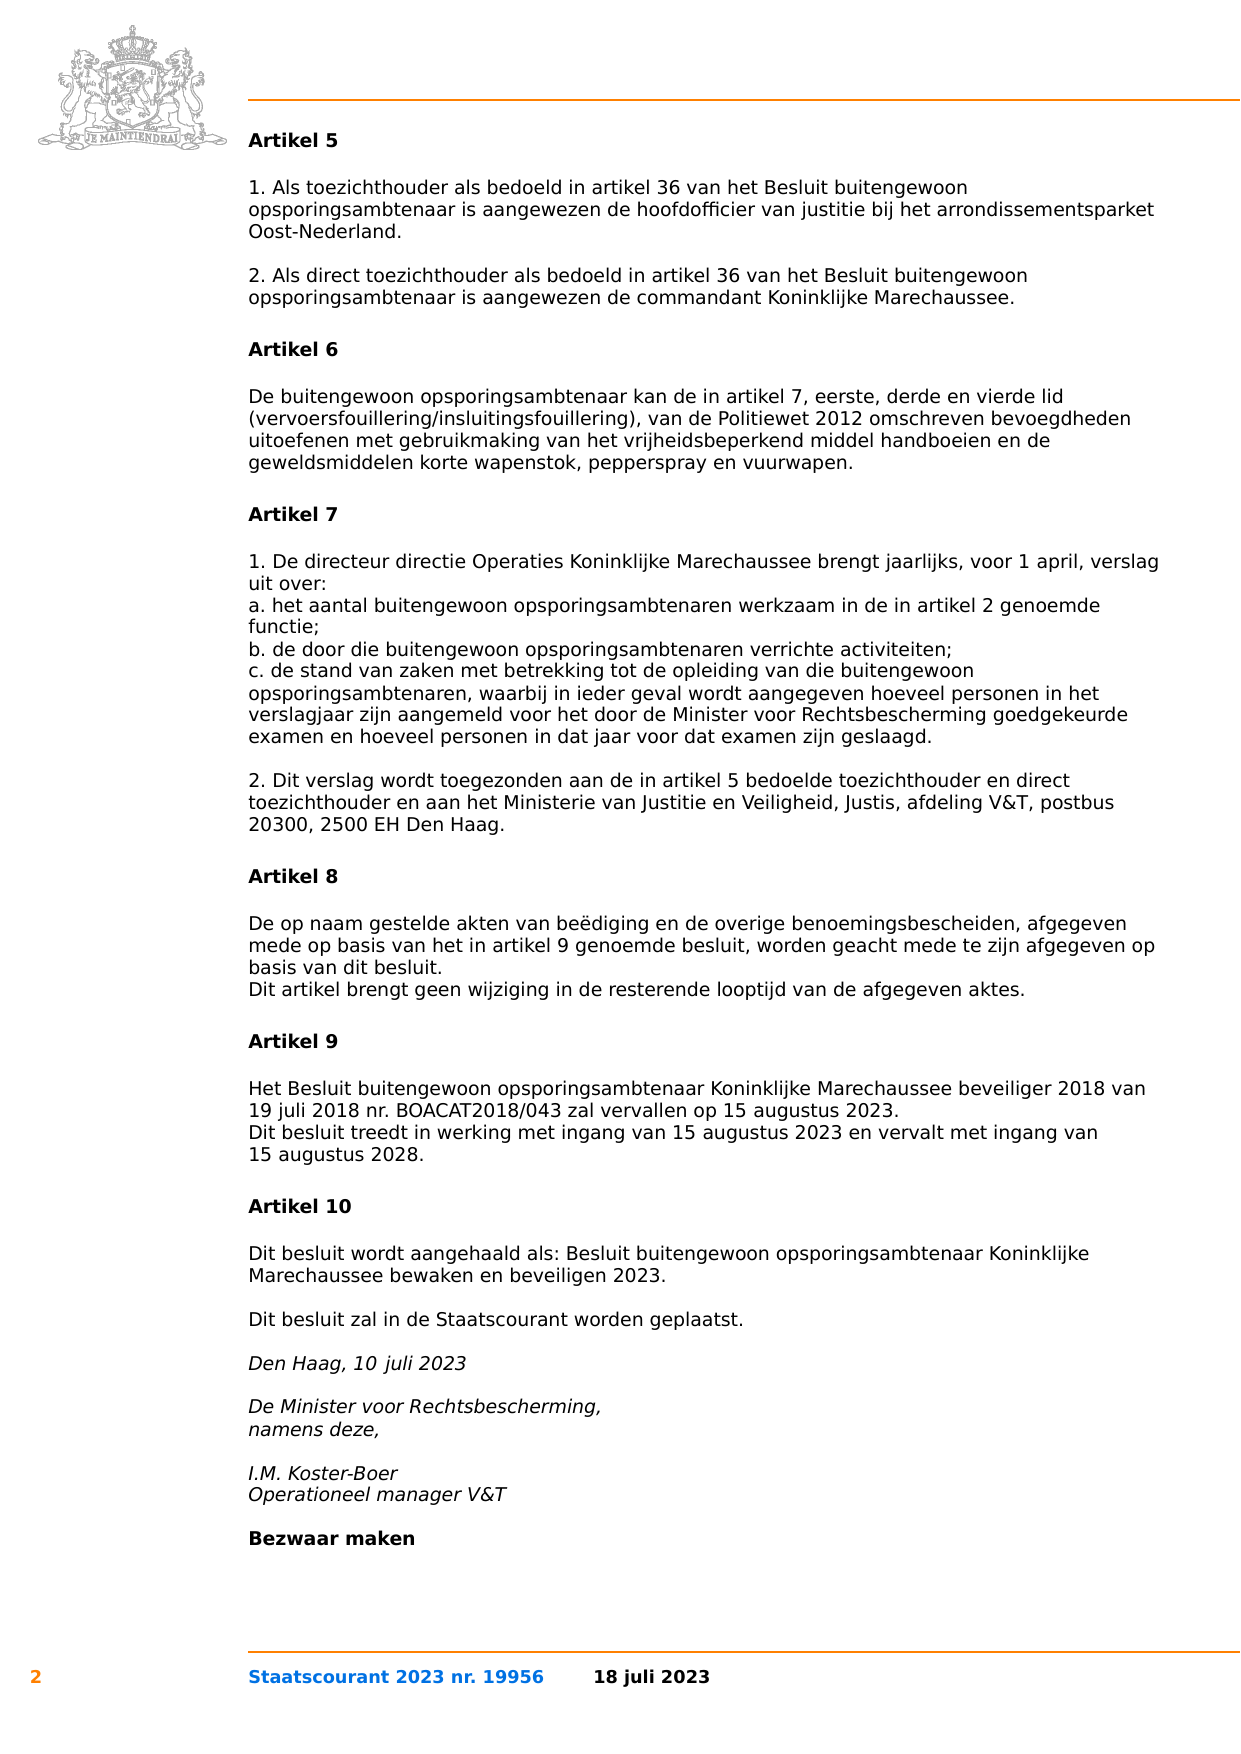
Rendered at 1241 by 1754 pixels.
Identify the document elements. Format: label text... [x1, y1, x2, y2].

text De op naam gestelde akten van beëdiging en de overige benoemingsbescheiden, afgegeven mede op basis van het in artikel 9 genoemde besluit, worden geacht mede te zijn afgegeven op basis van dit besluit. [248, 913, 1163, 979]
text 1. De directeur directie Operaties Koninklijke Marechaussee brengt jaarlijks, voor 1 april, verslag uit over: [248, 551, 1163, 594]
picture [38, 25, 227, 150]
subtitle Artikel 9 [248, 1031, 1163, 1053]
text Het Besluit buitengewoon opsporingsambtenaar Koninklijke Marechaussee beveiliger 2018 van 19 juli 2018 nr. BOACAT2018/043 zal vervallen op 15 augustus 2023. [248, 1078, 1163, 1122]
subtitle Artikel 8 [248, 866, 1163, 888]
subtitle Artikel 10 [248, 1196, 1163, 1218]
text Dit besluit wordt aangehaald als: Besluit buitengewoon opsporingsambtenaar Koninklijke Marechaussee bewaken en beveiligen 2023. [248, 1243, 1163, 1287]
subtitle Artikel 7 [248, 503, 1163, 526]
text 2. Als direct toezichthouder als bedoeld in artikel 36 van het Besluit buitengewoon opsporingsambtenaar is aangewezen de commandant Koninklijke Marechaussee. [248, 265, 1163, 309]
text b. de door die buitengewoon opsporingsambtenaren verrichte activiteiten; [248, 638, 1163, 660]
text Bezwaar maken [248, 1528, 1163, 1550]
text Den Haag, 10 juli 2023 [248, 1353, 1163, 1374]
text De buitengewoon opsporingsambtenaar kan de in artikel 7, eerste, derde en vierde lid (vervoersfouillering/insluitingsfouillering), van de Politiewet 2012 omschreven bevoegdheden uitoefenen met gebruikmaking van het vrijheidsbeperkend middel handboeien en de geweldsmiddelen korte wapenstok, pepperspray en vuurwapen. [248, 386, 1163, 473]
text Dit besluit zal in de Staatscourant worden geplaatst. [248, 1309, 1163, 1331]
text Dit artikel brengt geen wijziging in de resterende looptijd van de afgegeven aktes. [248, 979, 1163, 1001]
text 1. Als toezichthouder als bedoeld in artikel 36 van het Besluit buitengewoon opsporingsambtenaar is aangewezen de hoofdofficier van justitie bij het arrondissementsparket Oost-Nederland. [248, 177, 1163, 243]
subtitle Artikel 5 [248, 130, 1163, 152]
text 2. Dit verslag wordt toegezonden aan de in artikel 5 bedoelde toezichthouder en direct toezichthouder en aan het Ministerie van Justitie en Veiligheid, Justis, afdeling V&T, postbus 20300, 2500 EH Den Haag. [248, 770, 1163, 836]
text De Minister voor Rechtsbescherming, namens deze, I.M. Koster-Boer Operationeel manager V&T [248, 1396, 1163, 1506]
text a. het aantal buitengewoon opsporingsambtenaren werkzaam in de in artikel 2 genoemde functie; [248, 594, 1163, 638]
subtitle Artikel 6 [248, 339, 1163, 361]
text c. de stand van zaken met betrekking tot de opleiding van die buitengewoon opsporingsambtenaren, waarbij in ieder geval wordt aangegeven hoeveel personen in het verslagjaar zijn aangemeld voor het door de Minister voor Rechtsbescherming goedgekeurde examen en hoeveel personen in dat jaar voor dat examen zijn geslaagd. [248, 660, 1163, 748]
text Dit besluit treedt in werking met ingang van 15 augustus 2023 en vervalt met ingang van 15 augustus 2028. [248, 1122, 1163, 1166]
